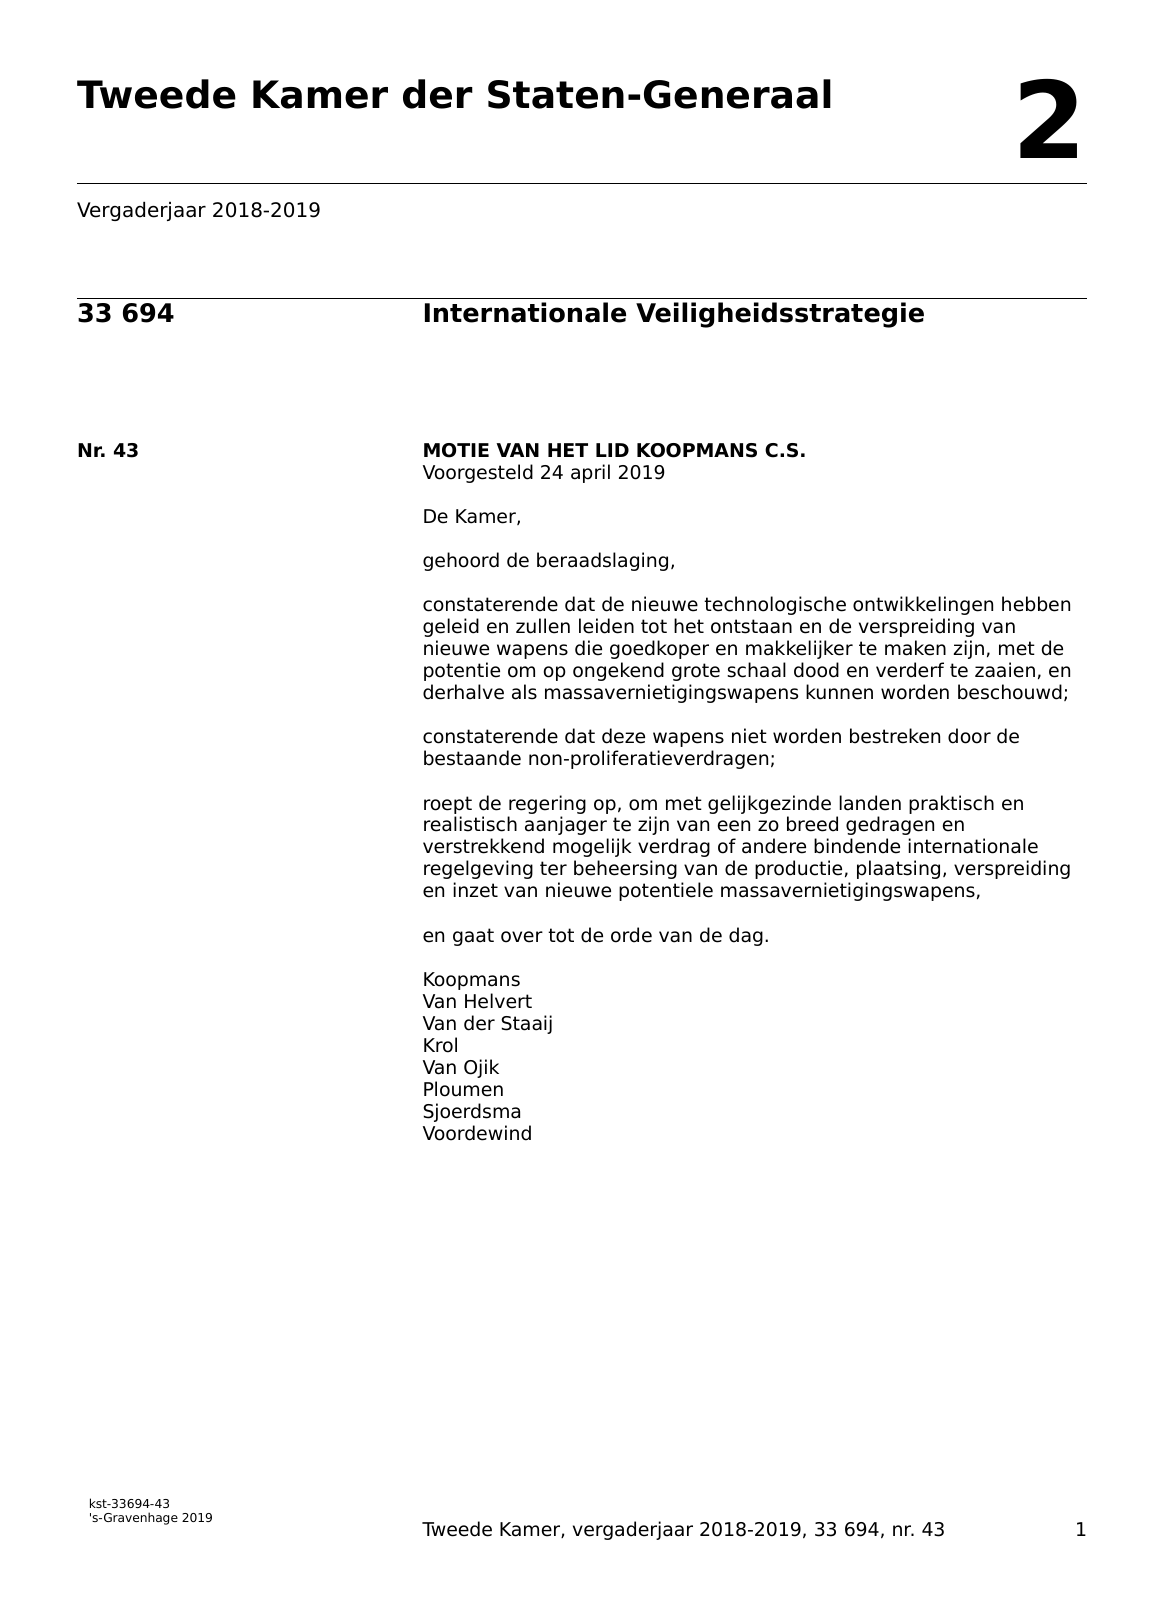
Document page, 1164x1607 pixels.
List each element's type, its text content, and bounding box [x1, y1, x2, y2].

text kst-33694-43 [88, 1497, 323, 1511]
text roept de regering op, om met gelijkgezinde landen praktisch en realistisch aanjager te zijn van een zo breed gedragen en verstrekkend mogelijk verdrag of andere bindende internationale regelgeving ter beheersing van de productie, plaatsing, verspreiding en inzet van nieuwe potentiele massavernietigingswapens, [422, 792, 1087, 902]
text Voordewind [422, 1122, 1087, 1144]
text Sjoerdsma [422, 1101, 1087, 1122]
text Van der Staaij [422, 1013, 1087, 1034]
subtitle Nr. 43 MOTIE VAN HET LID KOOPMANS C.S. [77, 440, 1087, 462]
text Ploumen [422, 1078, 1087, 1101]
text De Kamer, [422, 506, 1087, 528]
table_header 2 [886, 59, 1087, 183]
text gehoord de beraadslaging, [422, 550, 1087, 572]
text 's-Gravenhage 2019 [88, 1511, 323, 1525]
text Van Ojik [422, 1057, 1087, 1078]
text en gaat over tot de orde van de dag. [422, 924, 1087, 946]
text Van Helvert [422, 991, 1087, 1013]
text Krol [422, 1034, 1087, 1057]
subtitle 33 694 Internationale Veiligheidsstrategie [77, 299, 1087, 329]
table_cell Vergaderjaar 2018-2019 [77, 184, 1087, 298]
text Voorgesteld 24 april 2019 [422, 462, 1087, 484]
text constaterende dat deze wapens niet worden bestreken door de bestaande non-proliferatieverdragen; [422, 726, 1087, 770]
text Koopmans [422, 969, 1087, 991]
text constaterende dat de nieuwe technologische ontwikkelingen hebben geleid en zullen leiden tot het ontstaan en de verspreiding van nieuwe wapens die goedkoper en makkelijker te maken zijn, met de potentie om op ongekend grote schaal dood en verderf te zaaien, en derhalve als massavernietigingswapens kunnen worden beschouwd; [422, 594, 1087, 704]
table_header Tweede Kamer der Staten-Generaal [77, 59, 886, 183]
